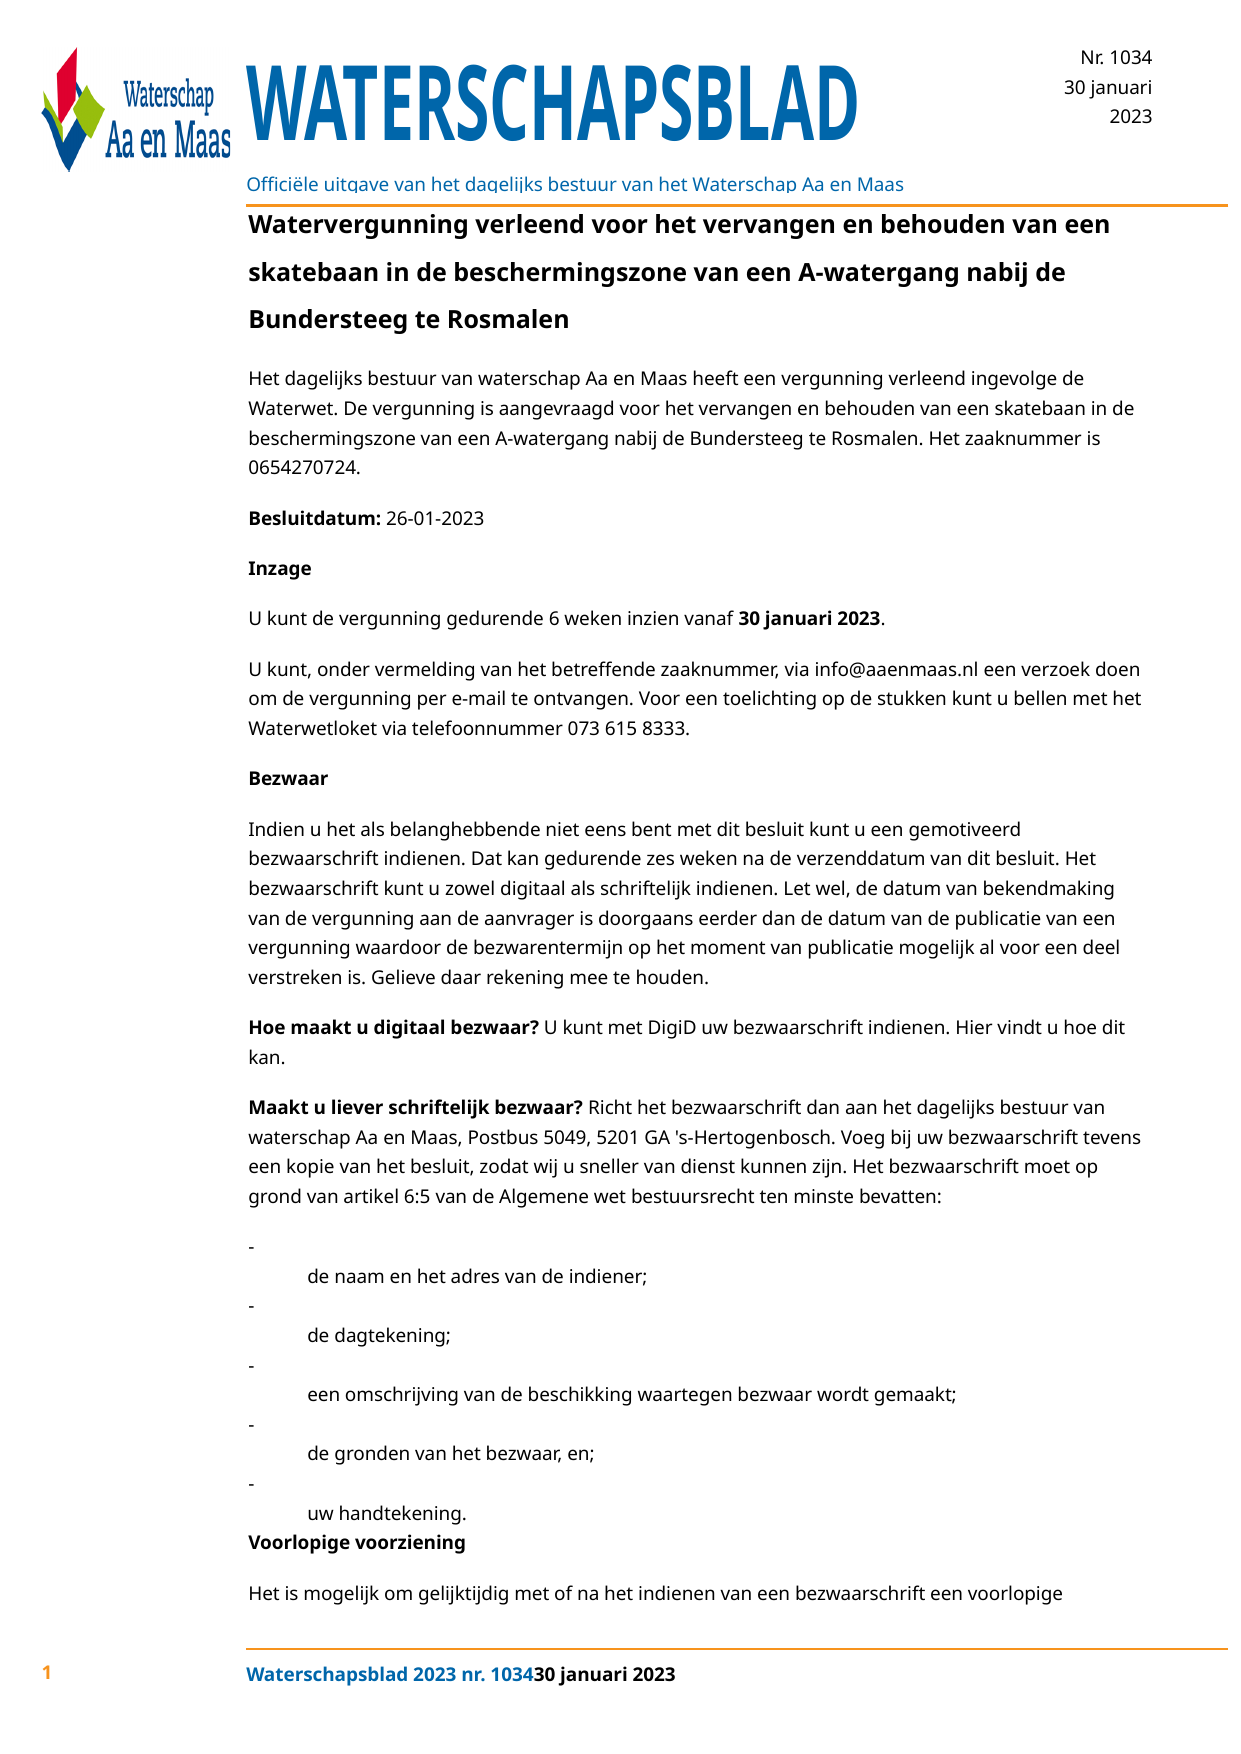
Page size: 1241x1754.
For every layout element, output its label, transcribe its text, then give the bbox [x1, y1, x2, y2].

text Bezwaar [248, 766, 1152, 791]
text Indien u het als belanghebbende niet eens bent met dit besluit kunt u een gemotiveerd bezwaarschrift indienen. Dat kan gedurende zes weken na de verzenddatum van dit besluit. Het bezwaarschrift kunt u zowel digitaal als schriftelijk indienen. Let wel, de datum van bekendmaking van de vergunning aan de aanvrager is doorgaans eerder dan de datum van de publicatie van een vergunning waardoor de bezwarentermijn op het moment van publicatie mogelijk al voor een deel verstreken is. Gelieve daar rekening mee te houden. [248, 816, 1152, 989]
list uw handtekening. [248, 1500, 1152, 1525]
text Voorlopige voorziening [248, 1529, 1152, 1555]
text U kunt, onder vermelding van het betreffende zaaknummer, via info@aaenmaas.nl een verzoek doen om de vergunning per e-mail te ontvangen. Voor een toelichting op de stukken kunt u bellen met het Waterwetloket via telefoonnummer 073 615 8333. [248, 656, 1152, 741]
text Het dagelijks bestuur van waterschap Aa en Maas heeft een vergunning verleend ingevolge de Waterwet. De vergunning is aangevraagd voor het vervangen en behouden van een skatebaan in de beschermingszone van een A-watergang nabij de Bundersteeg te Rosmalen. Het zaaknummer is 0654270724. [248, 366, 1152, 480]
text Watervergunning verleend voor het vervangen en behouden van een skatebaan in de beschermingszone van een A-watergang nabij de Bundersteeg te Rosmalen [248, 207, 1152, 336]
text Het is mogelijk om gelijktijdig met of na het indienen van een bezwaarschrift een voorlopige [248, 1580, 1152, 1605]
text U kunt de vergunning gedurende 6 weken inzien vanaf 30 januari 2023. [248, 606, 1152, 631]
text Besluitdatum: 26-01-2023 [248, 505, 1152, 530]
list de dagtekening; [248, 1322, 1152, 1348]
text Hoe maakt u digitaal bezwaar? U kunt met DigiD uw bezwaarschrift indienen. Hier vindt u hoe dit kan. [248, 1014, 1152, 1069]
list de gronden van het bezwaar, en; [248, 1441, 1152, 1466]
picture [41, 47, 231, 172]
text Maakt u liever schriftelijk bezwaar? Richt het bezwaarschrift dan aan het dagelijks bestuur van waterschap Aa en Maas, Postbus 5049, 5201 GA 's-Hertogenbosch. Voeg bij uw bezwaarschrift tevens een kopie van het besluit, zodat wij u sneller van dienst kunnen zijn. Het bezwaarschrift moet op grond van artikel 6:5 van de Algemene wet bestuursrecht ten minste bevatten: [248, 1094, 1152, 1209]
text Inzage [248, 555, 1152, 581]
list de naam en het adres van de indiener; [248, 1263, 1152, 1289]
list een omschrijving van de beschikking waartegen bezwaar wordt gemaakt; [248, 1381, 1152, 1407]
